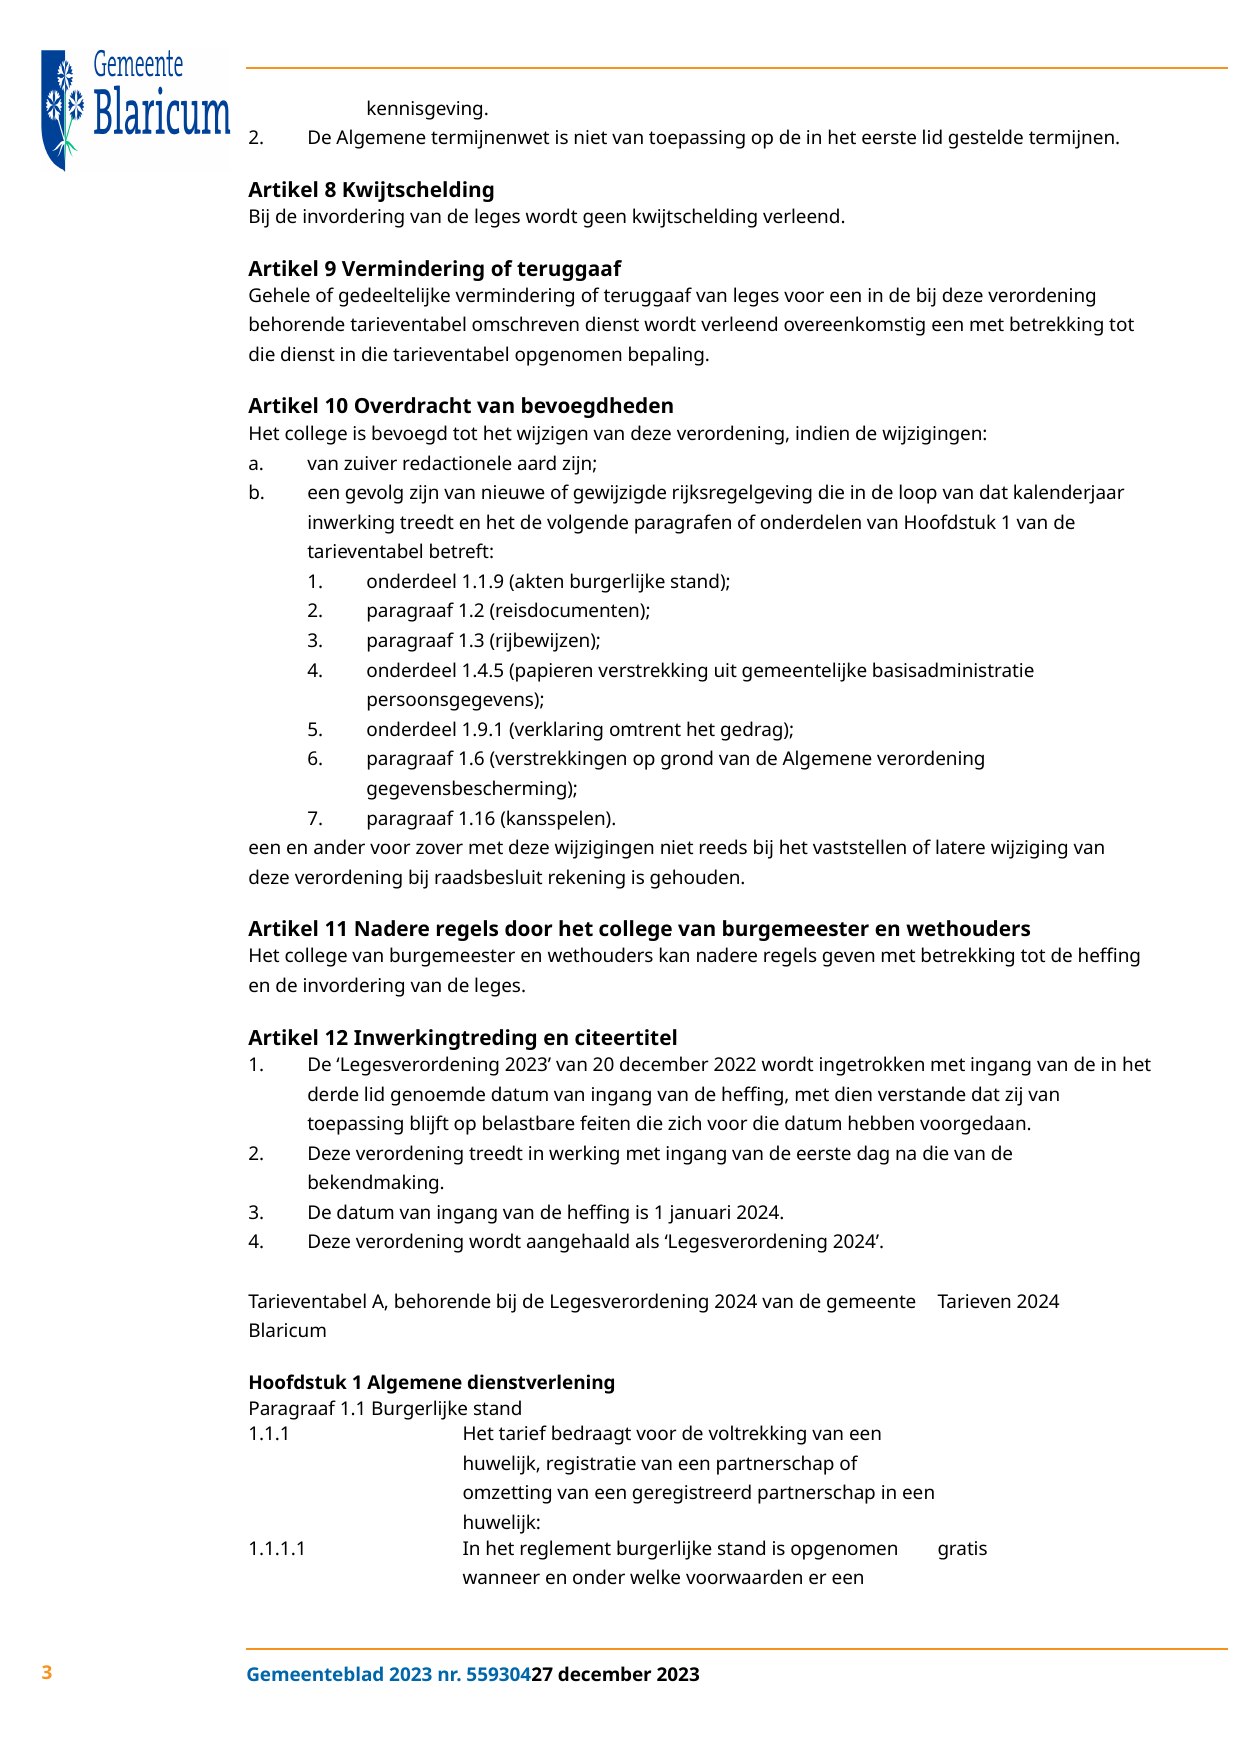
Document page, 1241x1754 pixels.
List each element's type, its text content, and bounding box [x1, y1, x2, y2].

list een gevolg zijn van nieuwe of gewijzigde rijksregelgeving die in de loop van dat kalenderjaar inwerking treedt en het de volgende paragrafen of onderdelen van Hoofdstuk 1 van de tarieventabel betreft: [248, 479, 1152, 564]
table_cell [248, 1343, 462, 1369]
text Artikel 9 Vermindering of teruggaaf [248, 254, 1152, 282]
table_cell [462, 1343, 937, 1369]
text Het college van burgemeester en wethouders kan nadere regels geven met betrekking tot de heffing en de invordering van de leges. [248, 943, 1152, 998]
list De ‘Legesverordening 2023’ van 20 december 2022 wordt ingetrokken met ingang van de in het derde lid genoemde datum van ingang van de heffing, met dien verstande dat zij van toepassing blijft op belastbare feiten die zich voor die datum hebben voorgedaan. [248, 1051, 1152, 1136]
table_cell Hoofdstuk 1 Algemene dienstverlening [248, 1369, 937, 1395]
text Het college is bevoegd tot het wijzigen van deze verordening, indien de wijzigingen: [248, 420, 1152, 446]
table_cell Het tarief bedraagt voor de voltrekking van een huwelijk, registratie van een partnerschap of omzetting van een geregistreerd partnerschap in een huwelijk: [462, 1420, 937, 1535]
table_cell Paragraaf 1.1 Burgerlijke stand [248, 1395, 937, 1420]
table_cell [937, 1420, 1152, 1535]
list onderdeel 1.1.9 (akten burgerlijke stand); [307, 568, 1152, 594]
list kennisgeving. [307, 95, 1152, 121]
text Artikel 10 Overdracht van bevoegdheden [248, 392, 1152, 420]
text Artikel 12 Inwerkingtreding en citeertitel [248, 1023, 1152, 1051]
table_cell [937, 1369, 1152, 1395]
table_cell In het reglement burgerlijke stand is opgenomen wanneer en onder welke voorwaarden er een [462, 1535, 937, 1590]
table_header Tarieven 2024 [937, 1288, 1152, 1343]
list De Algemene termijnenwet is niet van toepassing op de in het eerste lid gestelde termijnen. [248, 124, 1152, 150]
list van zuiver redactionele aard zijn; [248, 450, 1152, 475]
list onderdeel 1.9.1 (verklaring omtrent het gedrag); [307, 716, 1152, 742]
text Gehele of gedeeltelijke vermindering of teruggaaf van leges voor een in de bij deze verordening behorende tarieventabel omschreven dienst wordt verleend overeenkomstig een met betrekking tot die dienst in die tarieventabel opgenomen bepaling. [248, 282, 1152, 367]
table_cell [937, 1395, 1152, 1420]
text een en ander voor zover met deze wijzigingen niet reeds bij het vaststellen of latere wijziging van deze verordening bij raadsbesluit rekening is gehouden. [248, 834, 1152, 889]
list onderdeel 1.4.5 (papieren verstrekking uit gemeentelijke basisadministratie [307, 657, 1152, 682]
list Deze verordening treedt in werking met ingang van de eerste dag na die van de bekendmaking. [248, 1140, 1152, 1195]
table_cell 1.1.1.1 [248, 1535, 462, 1590]
table_header Tarieventabel A, behorende bij de Legesverordening 2024 van de gemeente Blaricum [248, 1288, 937, 1343]
list De datum van ingang van de heffing is 1 januari 2024. [248, 1199, 1152, 1225]
list persoonsgegevens); [307, 686, 1152, 712]
picture [41, 47, 231, 172]
list Deze verordening wordt aangehaald als ‘Legesverordening 2024’. [248, 1229, 1152, 1254]
list paragraaf 1.2 (reisdocumenten); [307, 598, 1152, 623]
table_cell [937, 1343, 1152, 1369]
text Artikel 11 Nadere regels door het college van burgemeester en wethouders [248, 914, 1152, 943]
list paragraaf 1.3 (rijbewijzen); [307, 627, 1152, 653]
text Bij de invordering van de leges wordt geen kwijtschelding verleend. [248, 203, 1152, 229]
text Artikel 8 Kwijtschelding [248, 175, 1152, 203]
table_cell gratis [937, 1535, 1152, 1590]
list paragraaf 1.6 (verstrekkingen op grond van de Algemene verordening gegevensbescherming); [307, 746, 1152, 801]
table_cell 1.1.1 [248, 1420, 462, 1535]
list paragraaf 1.16 (kansspelen). [307, 805, 1152, 830]
